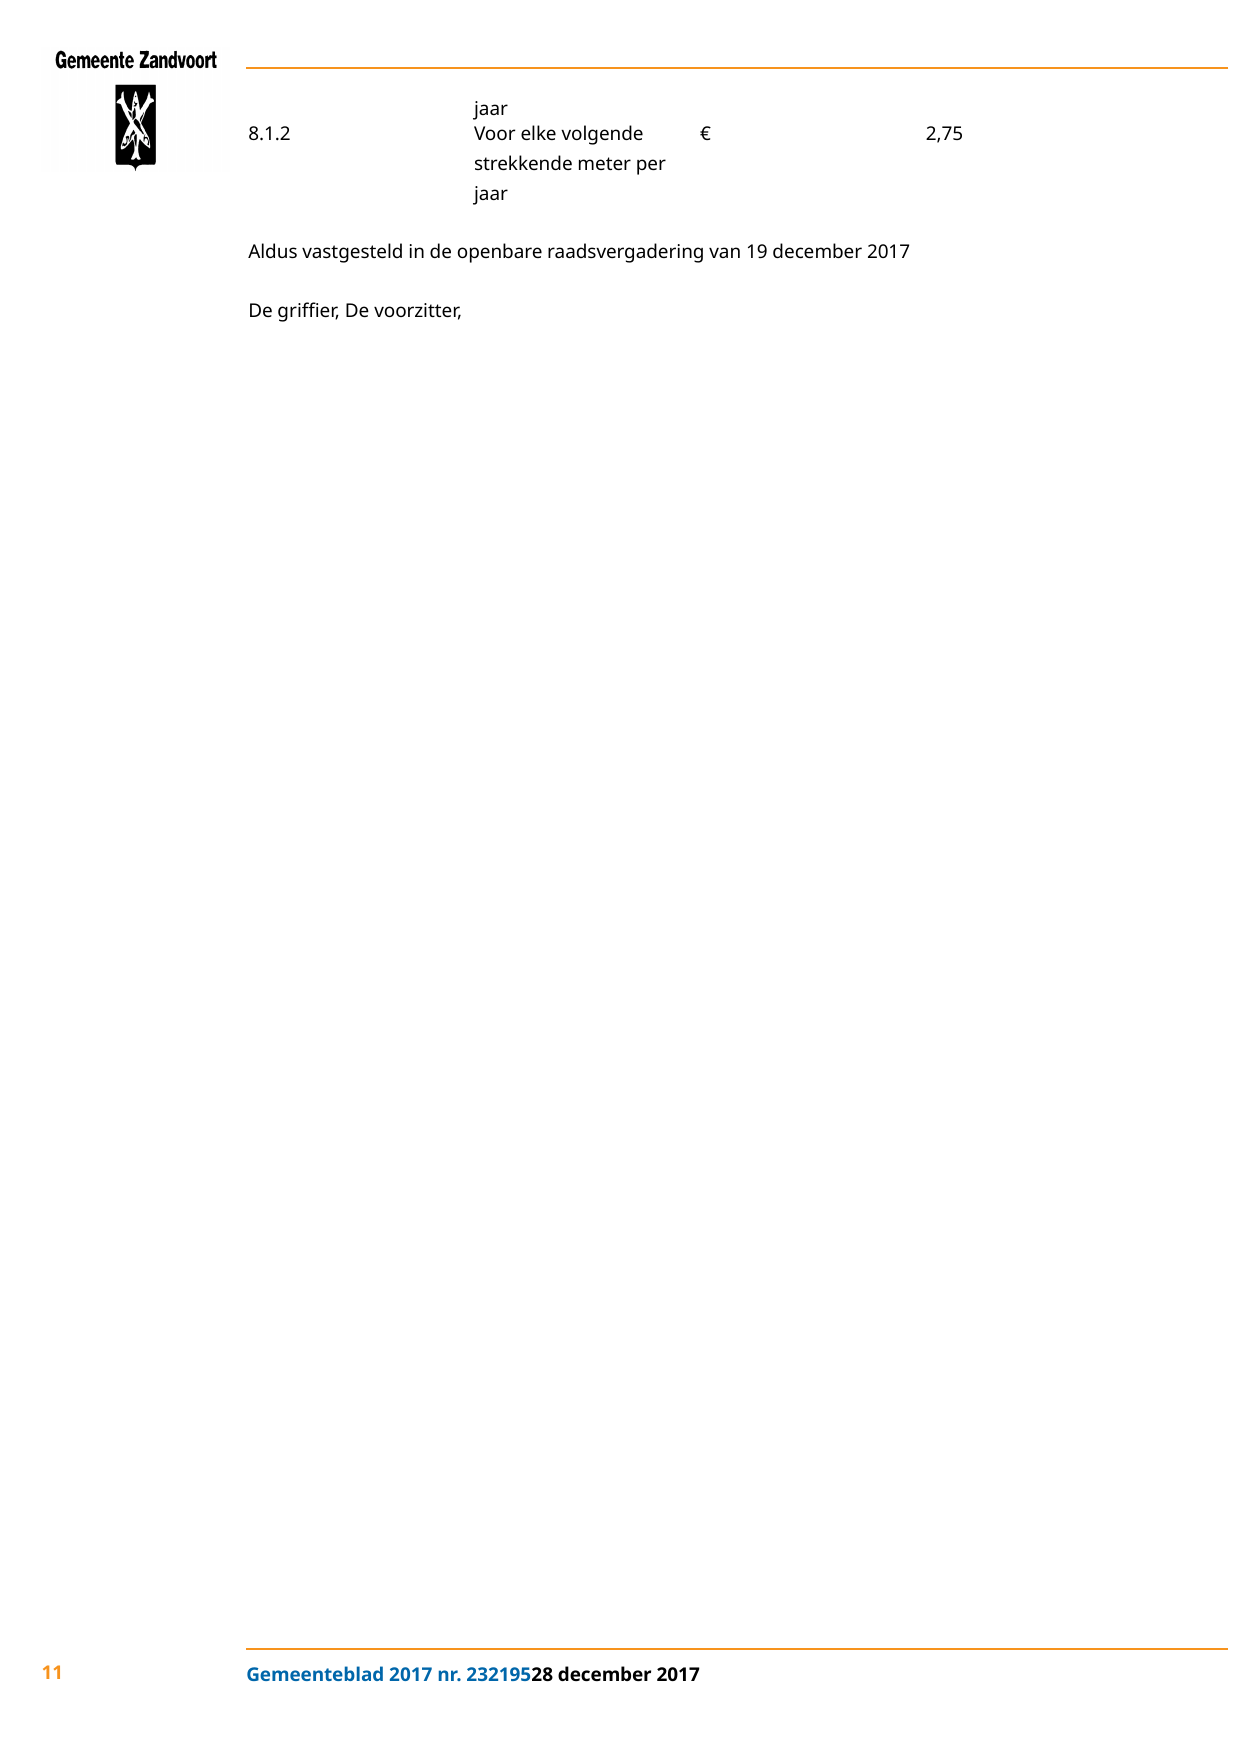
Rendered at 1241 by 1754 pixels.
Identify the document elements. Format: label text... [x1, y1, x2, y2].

table_cell 8.1.2 [248, 121, 474, 205]
table_cell € [700, 121, 926, 205]
text Aldus vastgesteld in de openbare raadsvergadering van 19 december 2017 [248, 238, 1152, 264]
table_cell [248, 95, 474, 121]
text De griffier, De voorzitter, [248, 297, 1152, 323]
picture [41, 47, 231, 172]
table_cell [700, 95, 926, 121]
table_cell [926, 95, 1152, 121]
table_cell 2,75 [926, 121, 1152, 205]
table_cell Voor elke volgende strekkende meter per jaar [474, 121, 700, 205]
table_cell jaar [474, 95, 700, 121]
